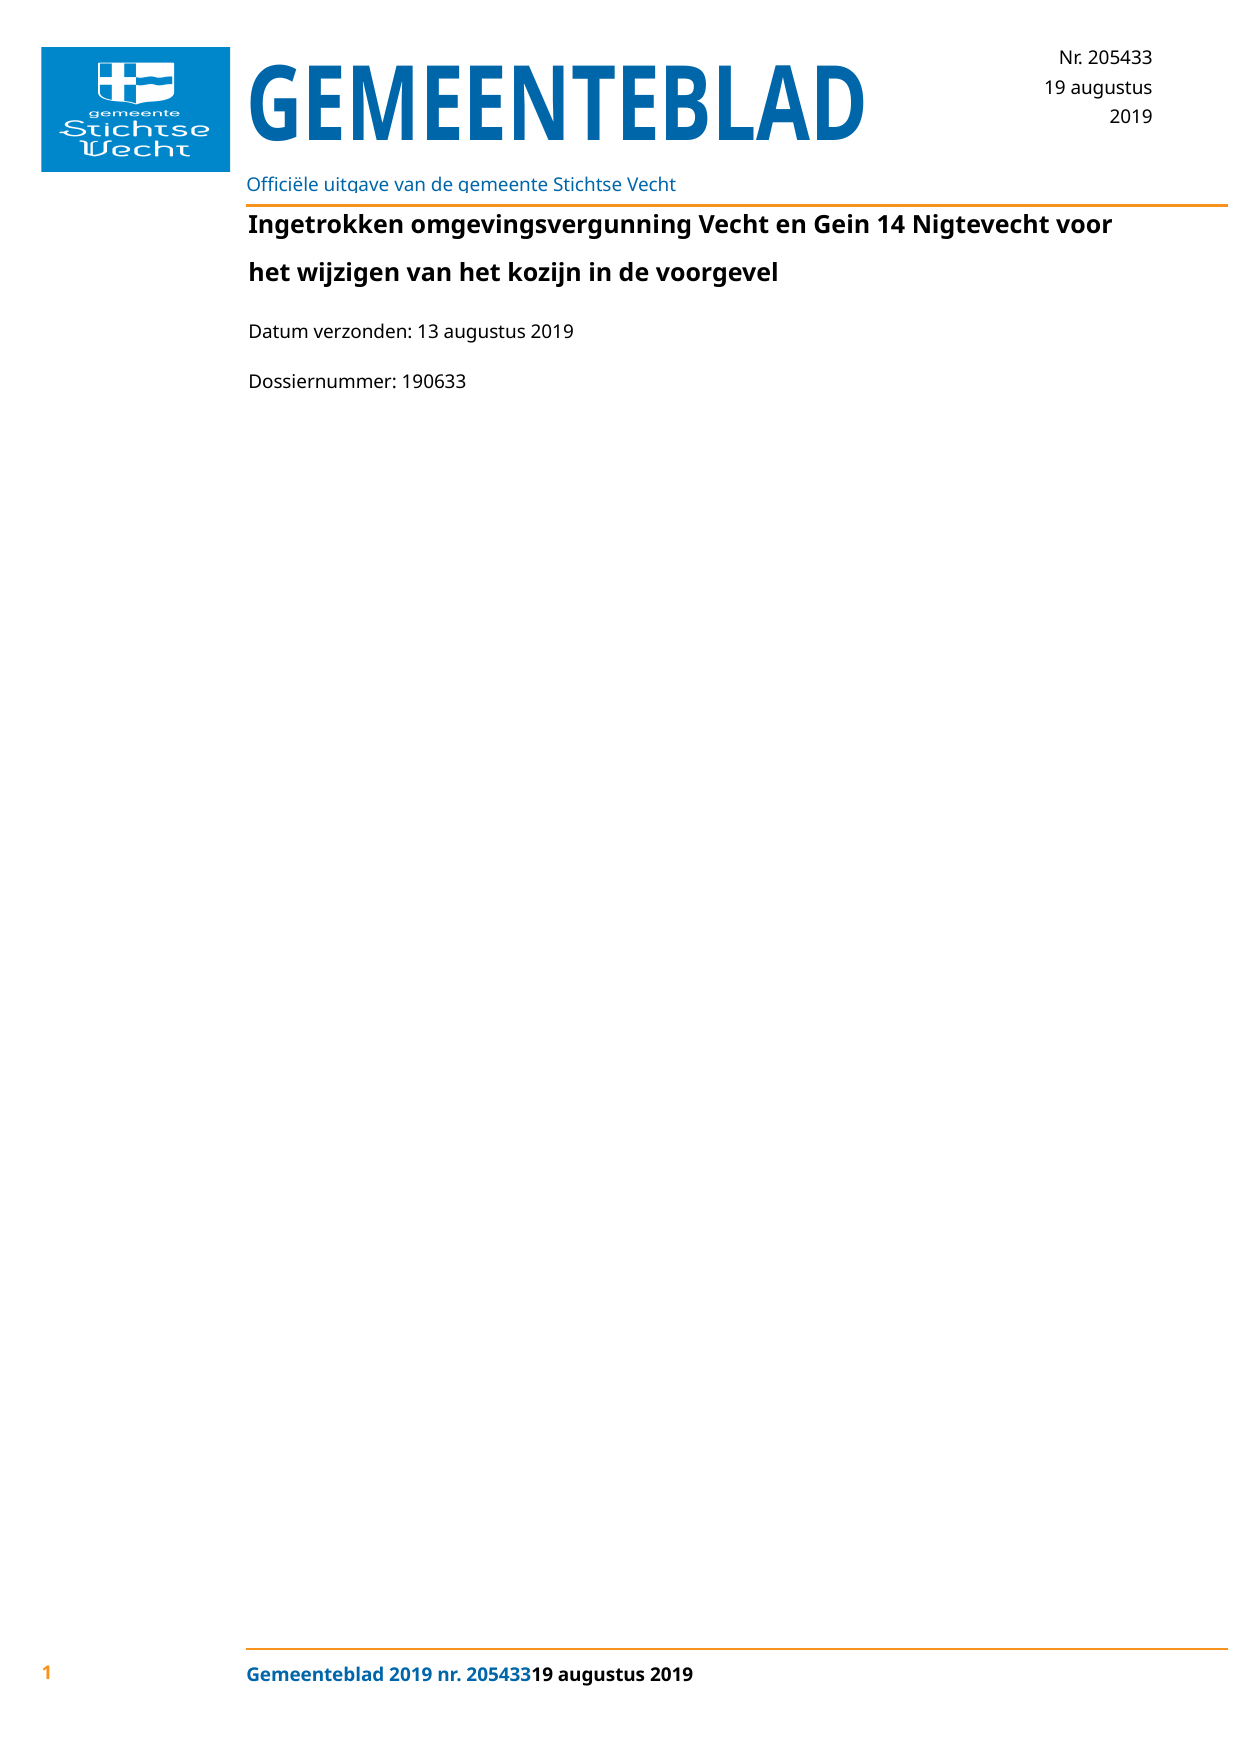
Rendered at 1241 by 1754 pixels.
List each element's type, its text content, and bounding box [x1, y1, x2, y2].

text Dossiernummer: 190633 [248, 368, 1152, 394]
text Datum verzonden: 13 augustus 2019 [248, 318, 1152, 344]
text Ingetrokken omgevingsvergunning Vecht en Gein 14 Nigtevecht voor het wijzigen van het kozijn in de voorgevel [248, 207, 1152, 288]
picture [137, 63, 174, 103]
picture [99, 63, 135, 101]
